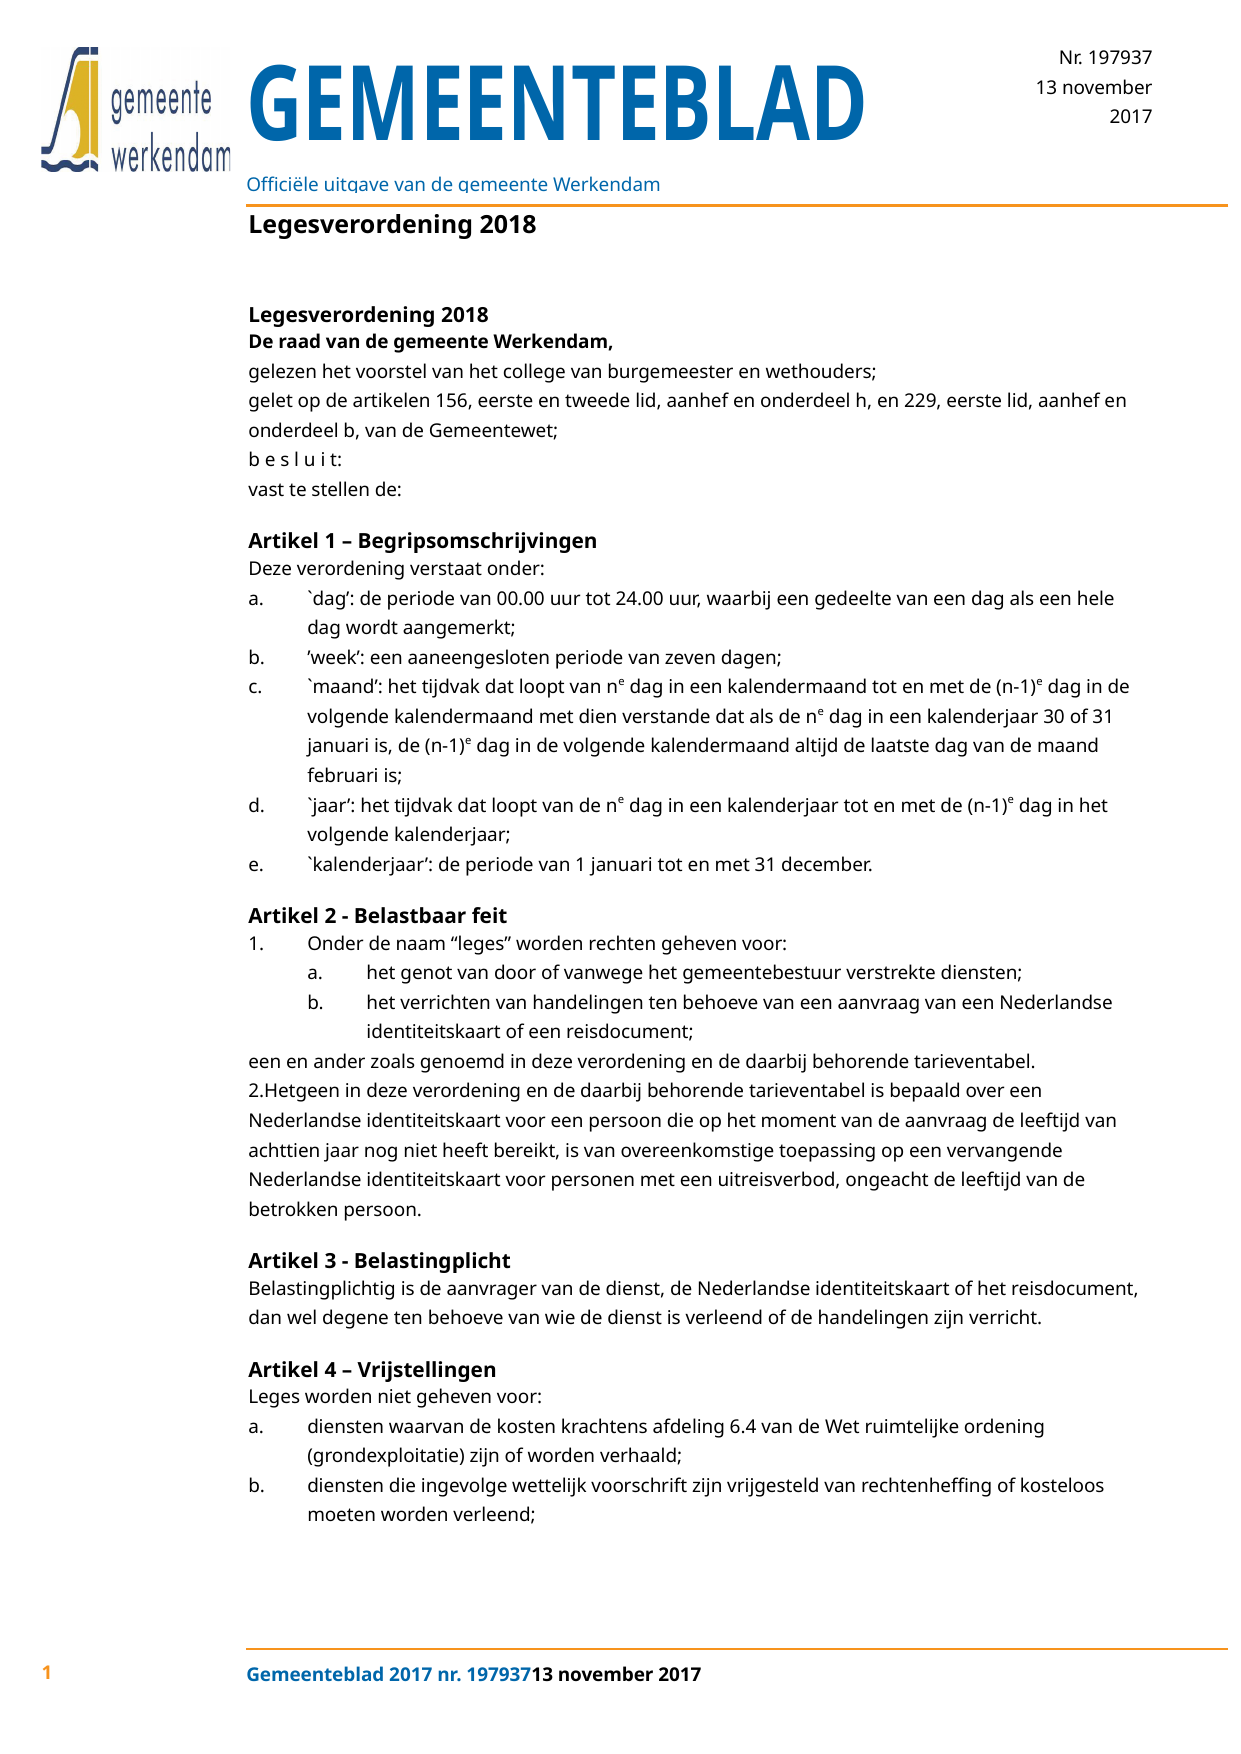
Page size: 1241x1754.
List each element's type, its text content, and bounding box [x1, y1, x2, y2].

text Artikel 1 – Begripsomschrijvingen [248, 527, 1152, 555]
list diensten die ingevolge wettelijk voorschrift zijn vrijgesteld van rechtenheffing of kosteloos moeten worden verleend; [248, 1472, 1152, 1527]
list `maand’: het tijdvak dat loopt van ne dag in een kalendermaand tot en met de (n-1)e dag in de volgende kalendermaand met dien verstande dat als de ne dag in een kalenderjaar 30 of 31 januari is, de (n-1)e dag in de volgende kalendermaand altijd de laatste dag van de maand februari is; [248, 673, 1152, 788]
list `jaar’: het tijdvak dat loopt van de ne dag in een kalenderjaar tot en met de (n-1)e dag in het volgende kalenderjaar; [248, 792, 1152, 847]
list diensten waarvan de kosten krachtens afdeling 6.4 van de Wet ruimtelijke ordening (grondexploitatie) zijn of worden verhaald; [248, 1413, 1152, 1468]
text b e s l u i t: [248, 447, 1152, 472]
list het genot van door of vanwege het gemeentebestuur verstrekte diensten; [307, 959, 1152, 985]
text Artikel 3 - Belastingplicht [248, 1246, 1152, 1275]
picture [41, 47, 231, 172]
text gelet op de artikelen 156, eerste en tweede lid, aanhef en onderdeel h, en 229, eerste lid, aanhef en onderdeel b, van de Gemeentewet; [248, 387, 1152, 443]
text een en ander zoals genoemd in deze verordening en de daarbij behorende tarieventabel. [248, 1048, 1152, 1074]
text gelezen het voorstel van het college van burgemeester en wethouders; [248, 358, 1152, 384]
text Legesverordening 2018 [248, 300, 1152, 328]
list Onder de naam “leges” worden rechten geheven voor: [248, 930, 1152, 956]
text Deze verordening verstaat onder: [248, 555, 1152, 581]
list het verrichten van handelingen ten behoeve van een aanvraag van een Nederlandse identiteitskaart of een reisdocument; [307, 989, 1152, 1044]
text 2.Hetgeen in deze verordening en de daarbij behorende tarieventabel is bepaald over een Nederlandse identiteitskaart voor een persoon die op het moment van de aanvraag de leeftijd van achttien jaar nog niet heeft bereikt, is van overeenkomstige toepassing op een vervangende Nederlandse identiteitskaart voor personen met een uitreisverbod, ongeacht de leeftijd van de betrokken persoon. [248, 1078, 1152, 1222]
text De raad van de gemeente Werkendam, [248, 328, 1152, 354]
text Artikel 4 – Vrijstellingen [248, 1355, 1152, 1383]
list ’week’: een aaneengesloten periode van zeven dagen; [248, 644, 1152, 669]
text Leges worden niet geheven voor: [248, 1383, 1152, 1409]
text Belastingplichtig is de aanvrager van de dienst, de Nederlandse identiteitskaart of het reisdocument, dan wel degene ten behoeve van wie de dienst is verleend of de handelingen zijn verricht. [248, 1275, 1152, 1330]
list `dag’: de periode van 00.00 uur tot 24.00 uur, waarbij een gedeelte van een dag als een hele dag wordt aangemerkt; [248, 585, 1152, 640]
text vast te stellen de: [248, 476, 1152, 502]
list `kalenderjaar’: de periode van 1 januari tot en met 31 december. [248, 851, 1152, 877]
text Legesverordening 2018 [248, 207, 1152, 241]
text Artikel 2 - Belastbaar feit [248, 901, 1152, 930]
